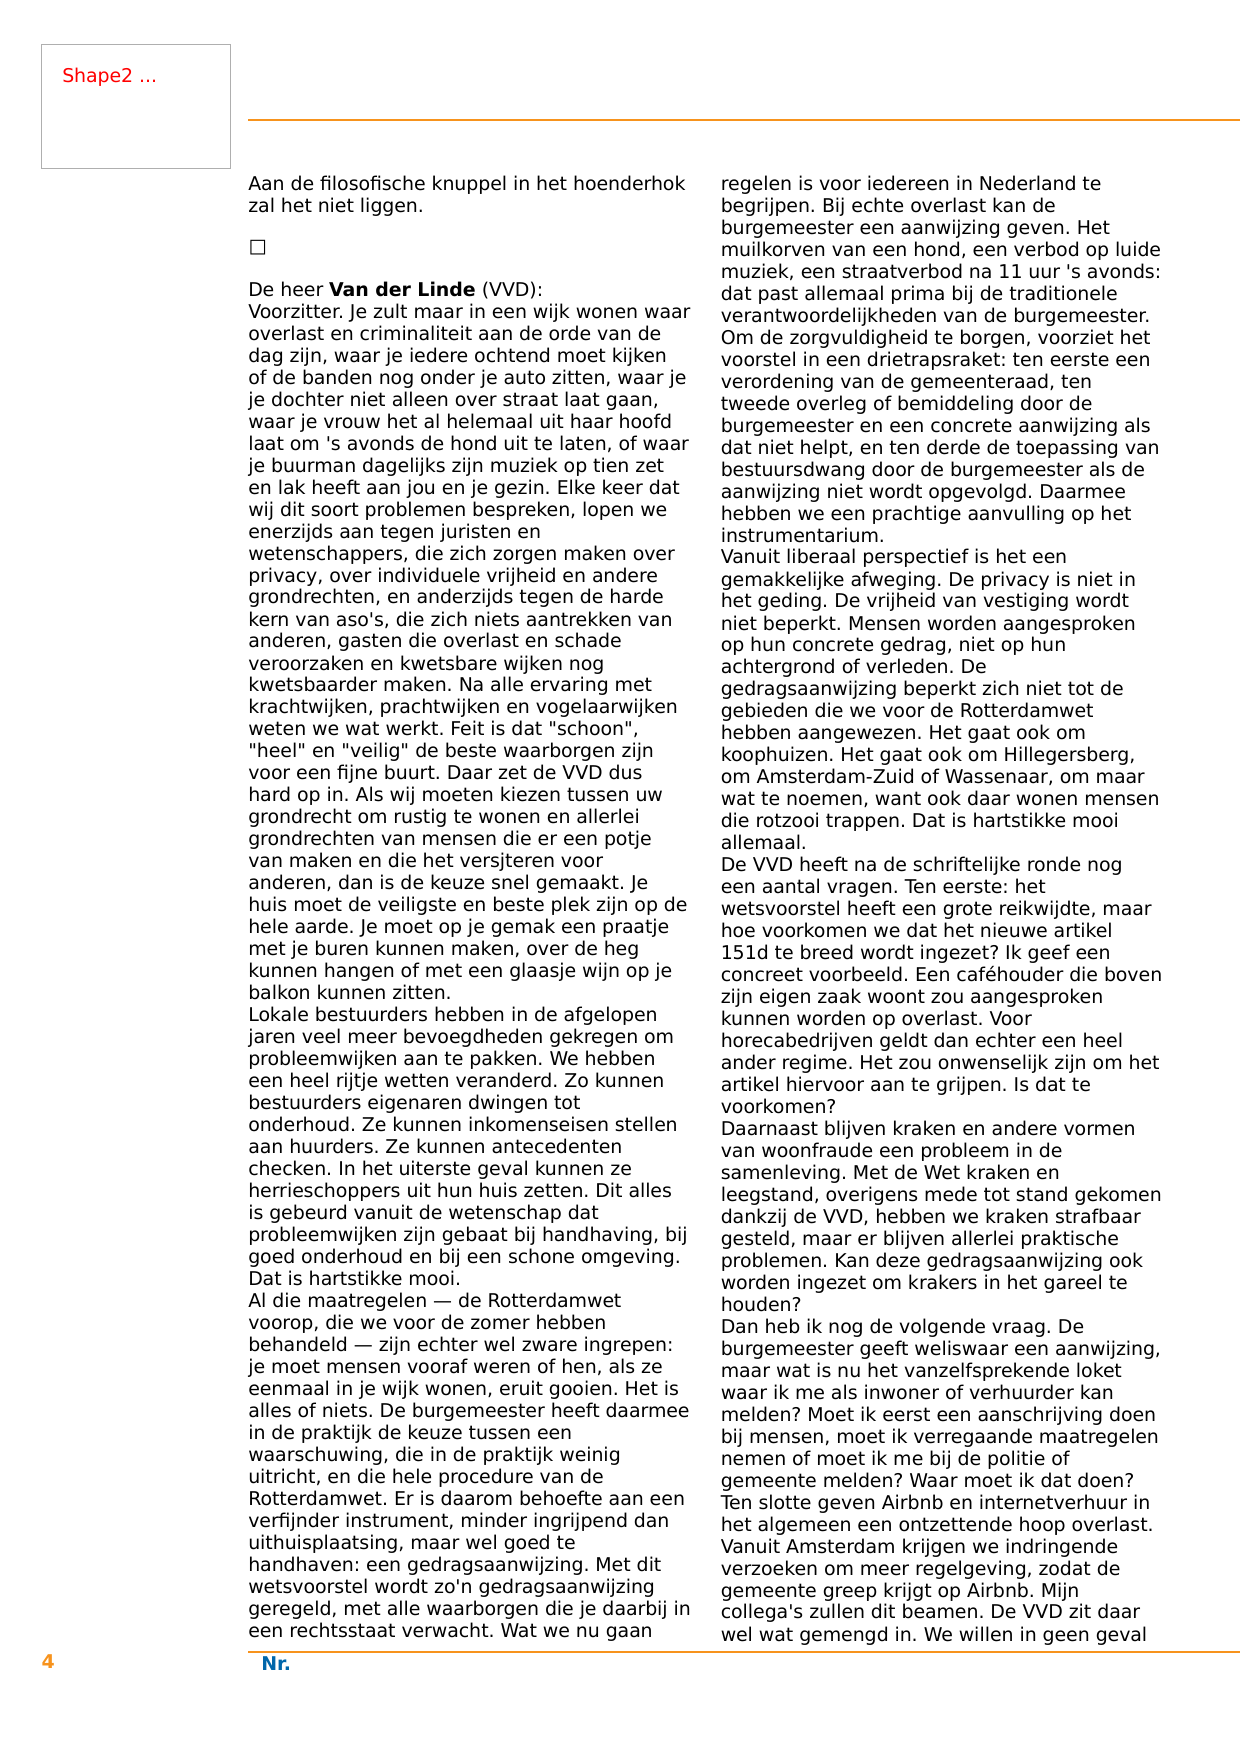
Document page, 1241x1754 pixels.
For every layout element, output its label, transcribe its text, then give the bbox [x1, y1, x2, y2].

text De VVD heeft na de schriftelijke ronde nog een aantal vragen. Ten eerste: het wetsvoorstel heeft een grote reikwijdte, maar hoe voorkomen we dat het nieuwe artikel 151d te breed wordt ingezet? Ik geef een concreet voorbeeld. Een caféhouder die boven zijn eigen zaak woont zou aangesproken kunnen worden op overlast. Voor horecabedrijven geldt dan echter een heel ander regime. Het zou onwenselijk zijn om het artikel hiervoor aan te grijpen. Is dat te voorkomen? [721, 854, 1163, 1118]
text De heer Van der Linde (VVD): [248, 279, 691, 301]
text Lokale bestuurders hebben in de afgelopen jaren veel meer bevoegdheden gekregen om probleemwijken aan te pakken. We hebben een heel rijtje wetten veranderd. Zo kunnen bestuurders eigenaren dwingen tot onderhoud. Ze kunnen inkomenseisen stellen aan huurders. Ze kunnen antecedenten checken. In het uiterste geval kunnen ze herrieschoppers uit hun huis zetten. Dit alles is gebeurd vanuit de wetenschap dat probleemwijken zijn gebaat bij handhaving, bij goed onderhoud en bij een schone omgeving. Dat is hartstikke mooi. [248, 1004, 691, 1290]
text Daarnaast blijven kraken en andere vormen van woonfraude een probleem in de samenleving. Met de Wet kraken en leegstand, overigens mede tot stand gekomen dankzij de VVD, hebben we kraken strafbaar gesteld, maar er blijven allerlei praktische problemen. Kan deze gedragsaanwijzing ook worden ingezet om krakers in het gareel te houden? [721, 1118, 1163, 1316]
text Dan heb ik nog de volgende vraag. De burgemeester geeft weliswaar een aanwijzing, maar wat is nu het vanzelfsprekende loket waar ik me als inwoner of verhuurder kan melden? Moet ik eerst een aanschrijving doen bij mensen, moet ik verregaande maatregelen nemen of moet ik me bij de politie of gemeente melden? Waar moet ik dat doen? [721, 1316, 1163, 1492]
text regelen is voor iedereen in Nederland te begrijpen. Bij echte overlast kan de burgemeester een aanwijzing geven. Het muilkorven van een hond, een verbod op luide muziek, een straatverbod na 11 uur 's avonds: dat past allemaal prima bij de traditionele verantwoordelijkheden van de burgemeester. Om de zorgvuldigheid te borgen, voorziet het voorstel in een drietrapsraket: ten eerste een verordening van de gemeenteraad, ten tweede overleg of bemiddeling door de burgemeester en een concrete aanwijzing als dat niet helpt, en ten derde de toepassing van bestuursdwang door de burgemeester als de aanwijzing niet wordt opgevolgd. Daarmee hebben we een prachtige aanvulling op het instrumentarium. [721, 173, 1163, 546]
text Aan de filosofische knuppel in het hoenderhok zal het niet liggen. [248, 173, 691, 217]
text ⬜ [248, 237, 691, 259]
text Voorzitter. Je zult maar in een wijk wonen waar overlast en criminaliteit aan de orde van de dag zijn, waar je iedere ochtend moet kijken of de banden nog onder je auto zitten, waar je je dochter niet alleen over straat laat gaan, waar je vrouw het al helemaal uit haar hoofd laat om 's avonds de hond uit te laten, of waar je buurman dagelijks zijn muziek op tien zet en lak heeft aan jou en je gezin. Elke keer dat wij dit soort problemen bespreken, lopen we enerzijds aan tegen juristen en wetenschappers, die zich zorgen maken over privacy, over individuele vrijheid en andere grondrechten, en anderzijds tegen de harde kern van aso's, die zich niets aantrekken van anderen, gasten die overlast en schade veroorzaken en kwetsbare wijken nog kwetsbaarder maken. Na alle ervaring met krachtwijken, prachtwijken en vogelaarwijken weten we wat werkt. Feit is dat "schoon", "heel" en "veilig" de beste waarborgen zijn voor een fijne buurt. Daar zet de VVD dus hard op in. Als wij moeten kiezen tussen uw grondrecht om rustig te wonen en allerlei grondrechten van mensen die er een potje van maken en die het versjteren voor anderen, dan is de keuze snel gemaakt. Je huis moet de veiligste en beste plek zijn op de hele aarde. Je moet op je gemak een praatje met je buren kunnen maken, over de heg kunnen hangen of met een glaasje wijn op je balkon kunnen zitten. [248, 301, 691, 1004]
text Al die maatregelen — de Rotterdamwet voorop, die we voor de zomer hebben behandeld — zijn echter wel zware ingrepen: je moet mensen vooraf weren of hen, als ze eenmaal in je wijk wonen, eruit gooien. Het is alles of niets. De burgemeester heeft daarmee in de praktijk de keuze tussen een waarschuwing, die in de praktijk weinig uitricht, en die hele procedure van de Rotterdamwet. Er is daarom behoefte aan een verfijnder instrument, minder ingrijpend dan uithuisplaatsing, maar wel goed te handhaven: een gedragsaanwijzing. Met dit wetsvoorstel wordt zo'n gedragsaanwijzing geregeld, met alle waarborgen die je daarbij in een rechtsstaat verwacht. Wat we nu gaan [248, 1290, 691, 1641]
text Vanuit liberaal perspectief is het een gemakkelijke afweging. De privacy is niet in het geding. De vrijheid van vestiging wordt niet beperkt. Mensen worden aangesproken op hun concrete gedrag, niet op hun achtergrond of verleden. De gedragsaanwijzing beperkt zich niet tot de gebieden die we voor de Rotterdamwet hebben aangewezen. Het gaat ook om koophuizen. Het gaat ook om Hillegersberg, om Amsterdam-Zuid of Wassenaar, om maar wat te noemen, want ook daar wonen mensen die rotzooi trappen. Dat is hartstikke mooi allemaal. [721, 546, 1163, 854]
text Ten slotte geven Airbnb en internetverhuur in het algemeen een ontzettende hoop overlast. Vanuit Amsterdam krijgen we indringende verzoeken om meer regelgeving, zodat de gemeente greep krijgt op Airbnb. Mijn collega's zullen dit beamen. De VVD zit daar wel wat gemengd in. We willen in geen geval [721, 1492, 1163, 1645]
